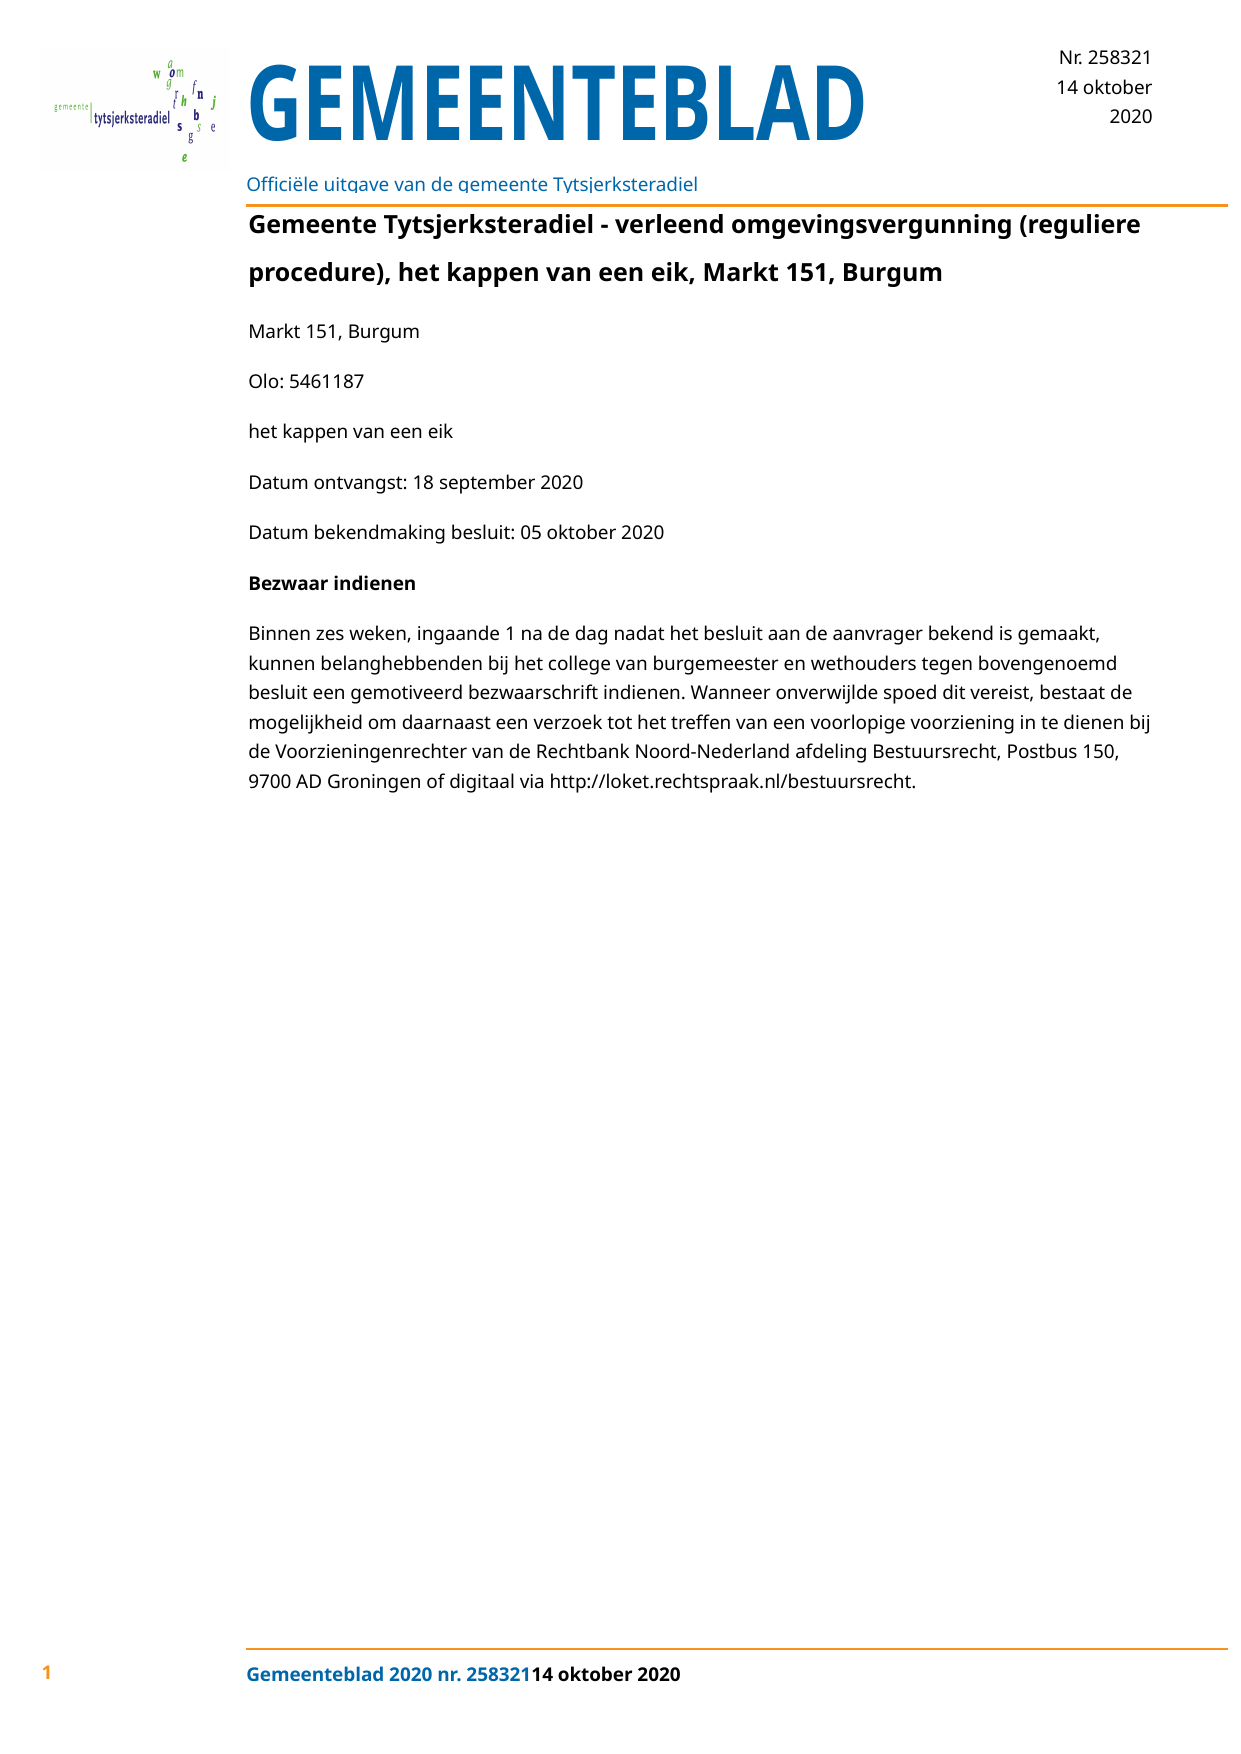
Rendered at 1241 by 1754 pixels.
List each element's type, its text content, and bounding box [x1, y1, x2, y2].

picture [41, 47, 231, 172]
text Olo: 5461187 [248, 368, 1152, 394]
text Gemeente Tytsjerksteradiel - verleend omgevingsvergunning (reguliere procedure), het kappen van een eik, Markt 151, Burgum [248, 207, 1152, 288]
text het kappen van een eik [248, 419, 1152, 444]
text Markt 151, Burgum [248, 318, 1152, 344]
text Datum bekendmaking besluit: 05 oktober 2020 [248, 519, 1152, 545]
text Bezwaar indienen [248, 570, 1152, 596]
text Binnen zes weken, ingaande 1 na de dag nadat het besluit aan de aanvrager bekend is gemaakt, kunnen belanghebbenden bij het college van burgemeester en wethouders tegen bovengenoemd besluit een gemotiveerd bezwaarschrift indienen. Wanneer onverwijlde spoed dit vereist, bestaat de mogelijkheid om daarnaast een verzoek tot het treffen van een voorlopige voorziening in te dienen bij de Voorzieningenrechter van de Rechtbank Noord-Nederland afdeling Bestuursrecht, Postbus 150, 9700 AD Groningen of digitaal via http://loket.rechtspraak.nl/bestuursrecht. [248, 620, 1152, 794]
text Datum ontvangst: 18 september 2020 [248, 469, 1152, 495]
